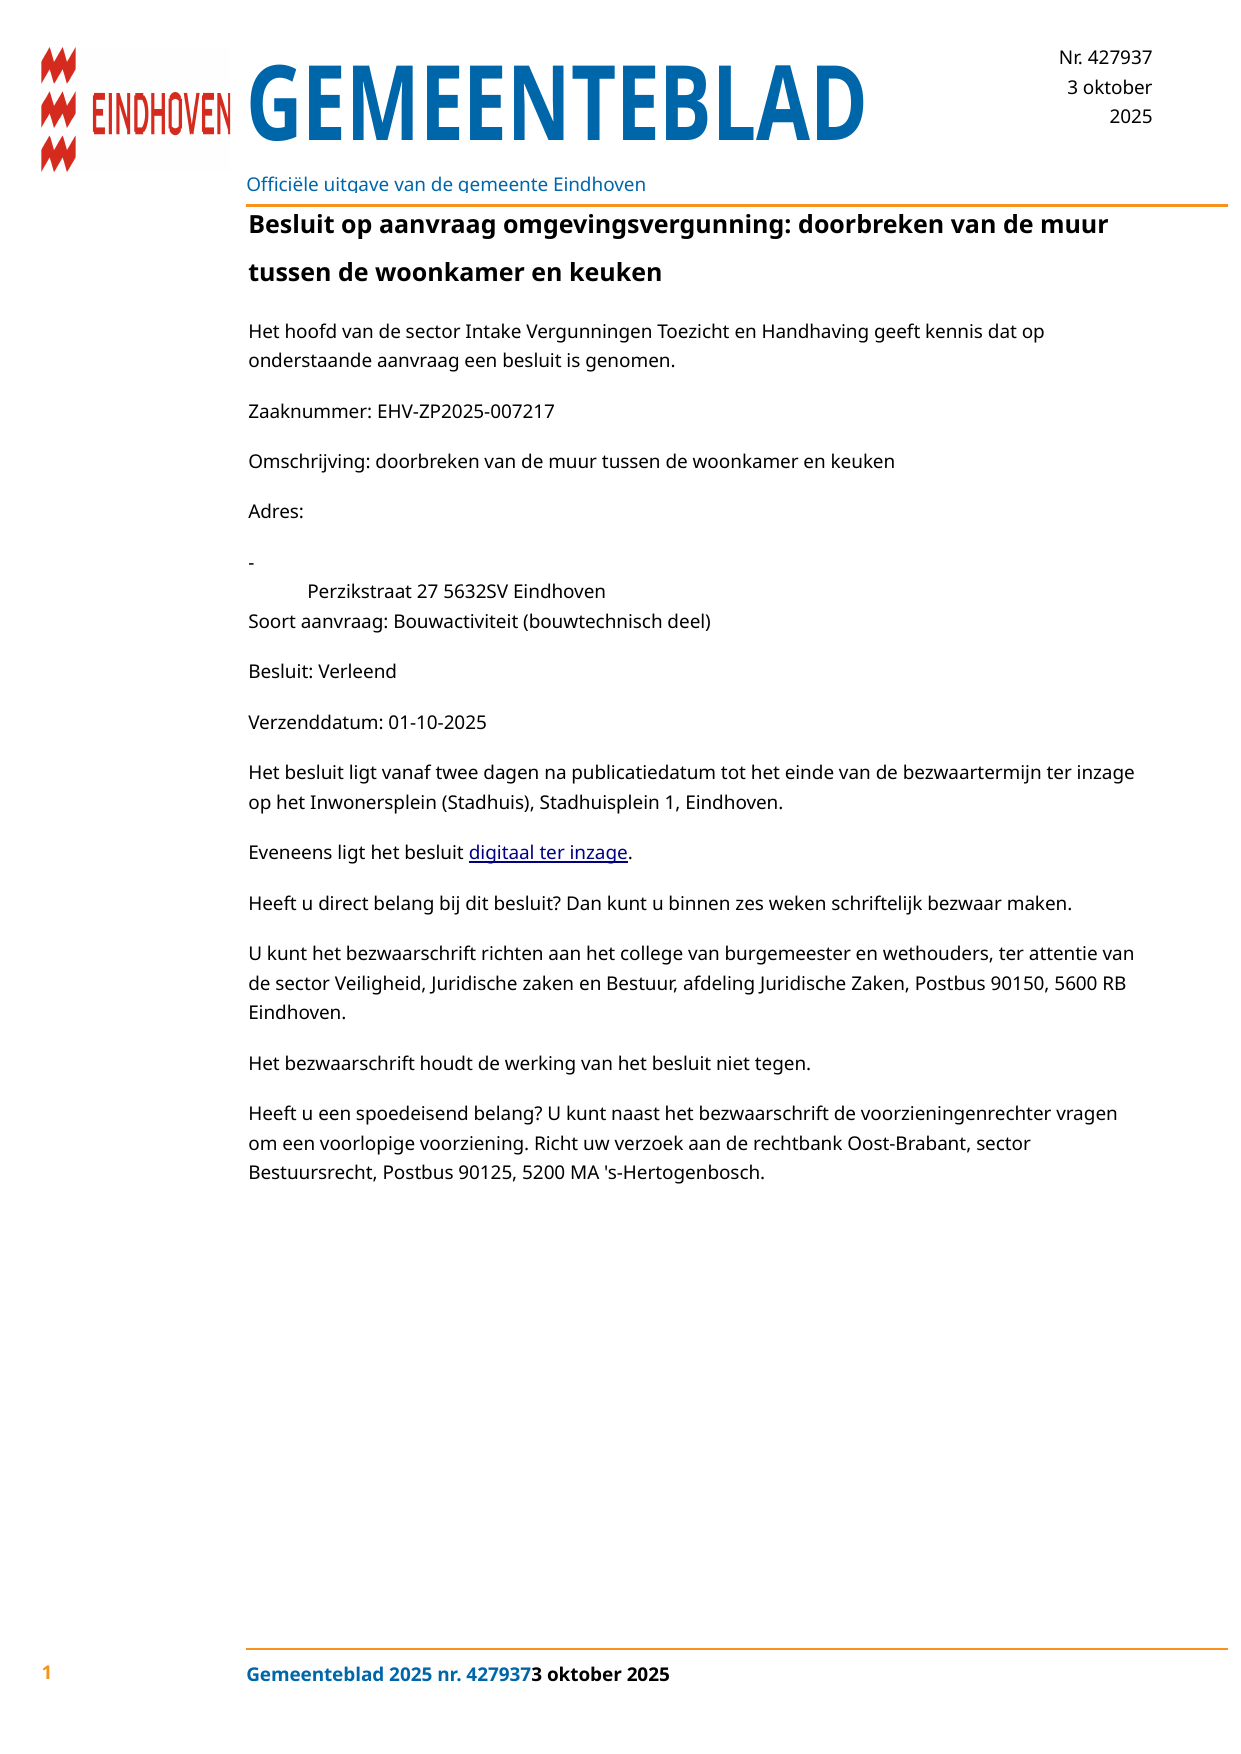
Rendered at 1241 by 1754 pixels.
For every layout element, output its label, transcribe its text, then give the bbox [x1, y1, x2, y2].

text Verzenddatum: 01-10-2025 [248, 709, 1152, 735]
text Omschrijving: doorbreken van de muur tussen de woonkamer en keuken [248, 448, 1152, 474]
text Soort aanvraag: Bouwactiviteit (bouwtechnisch deel) [248, 608, 1152, 634]
text Eveneens ligt het besluit digitaal ter inzage. [248, 839, 1152, 865]
text Besluit op aanvraag omgevingsvergunning: doorbreken van de muur tussen de woonkamer en keuken [248, 207, 1152, 288]
text Besluit: Verleend [248, 659, 1152, 684]
text Het bezwaarschrift houdt de werking van het besluit niet tegen. [248, 1050, 1152, 1076]
text U kunt het bezwaarschrift richten aan het college van burgemeester en wethouders, ter attentie van de sector Veiligheid, Juridische zaken en Bestuur, afdeling Juridische Zaken, Postbus 90150, 5600 RB Eindhoven. [248, 940, 1152, 1025]
text Heeft u direct belang bij dit besluit? Dan kunt u binnen zes weken schriftelijk bezwaar maken. [248, 890, 1152, 916]
list Perzikstraat 27 5632SV Eindhoven [248, 579, 1152, 604]
text Adres: [248, 499, 1152, 524]
text Het besluit ligt vanaf twee dagen na publicatiedatum tot het einde van de bezwaartermijn ter inzage op het Inwonersplein (Stadhuis), Stadhuisplein 1, Eindhoven. [248, 759, 1152, 815]
picture [41, 47, 231, 172]
text Zaaknummer: EHV-ZP2025-007217 [248, 398, 1152, 424]
text Het hoofd van de sector Intake Vergunningen Toezicht en Handhaving geeft kennis dat op onderstaande aanvraag een besluit is genomen. [248, 318, 1152, 373]
text Heeft u een spoedeisend belang? U kunt naast het bezwaarschrift de voorzieningenrechter vragen om een voorlopige voorziening. Richt uw verzoek aan de rechtbank Oost-Brabant, sector Bestuursrecht, Postbus 90125, 5200 MA 's-Hertogenbosch. [248, 1100, 1152, 1185]
